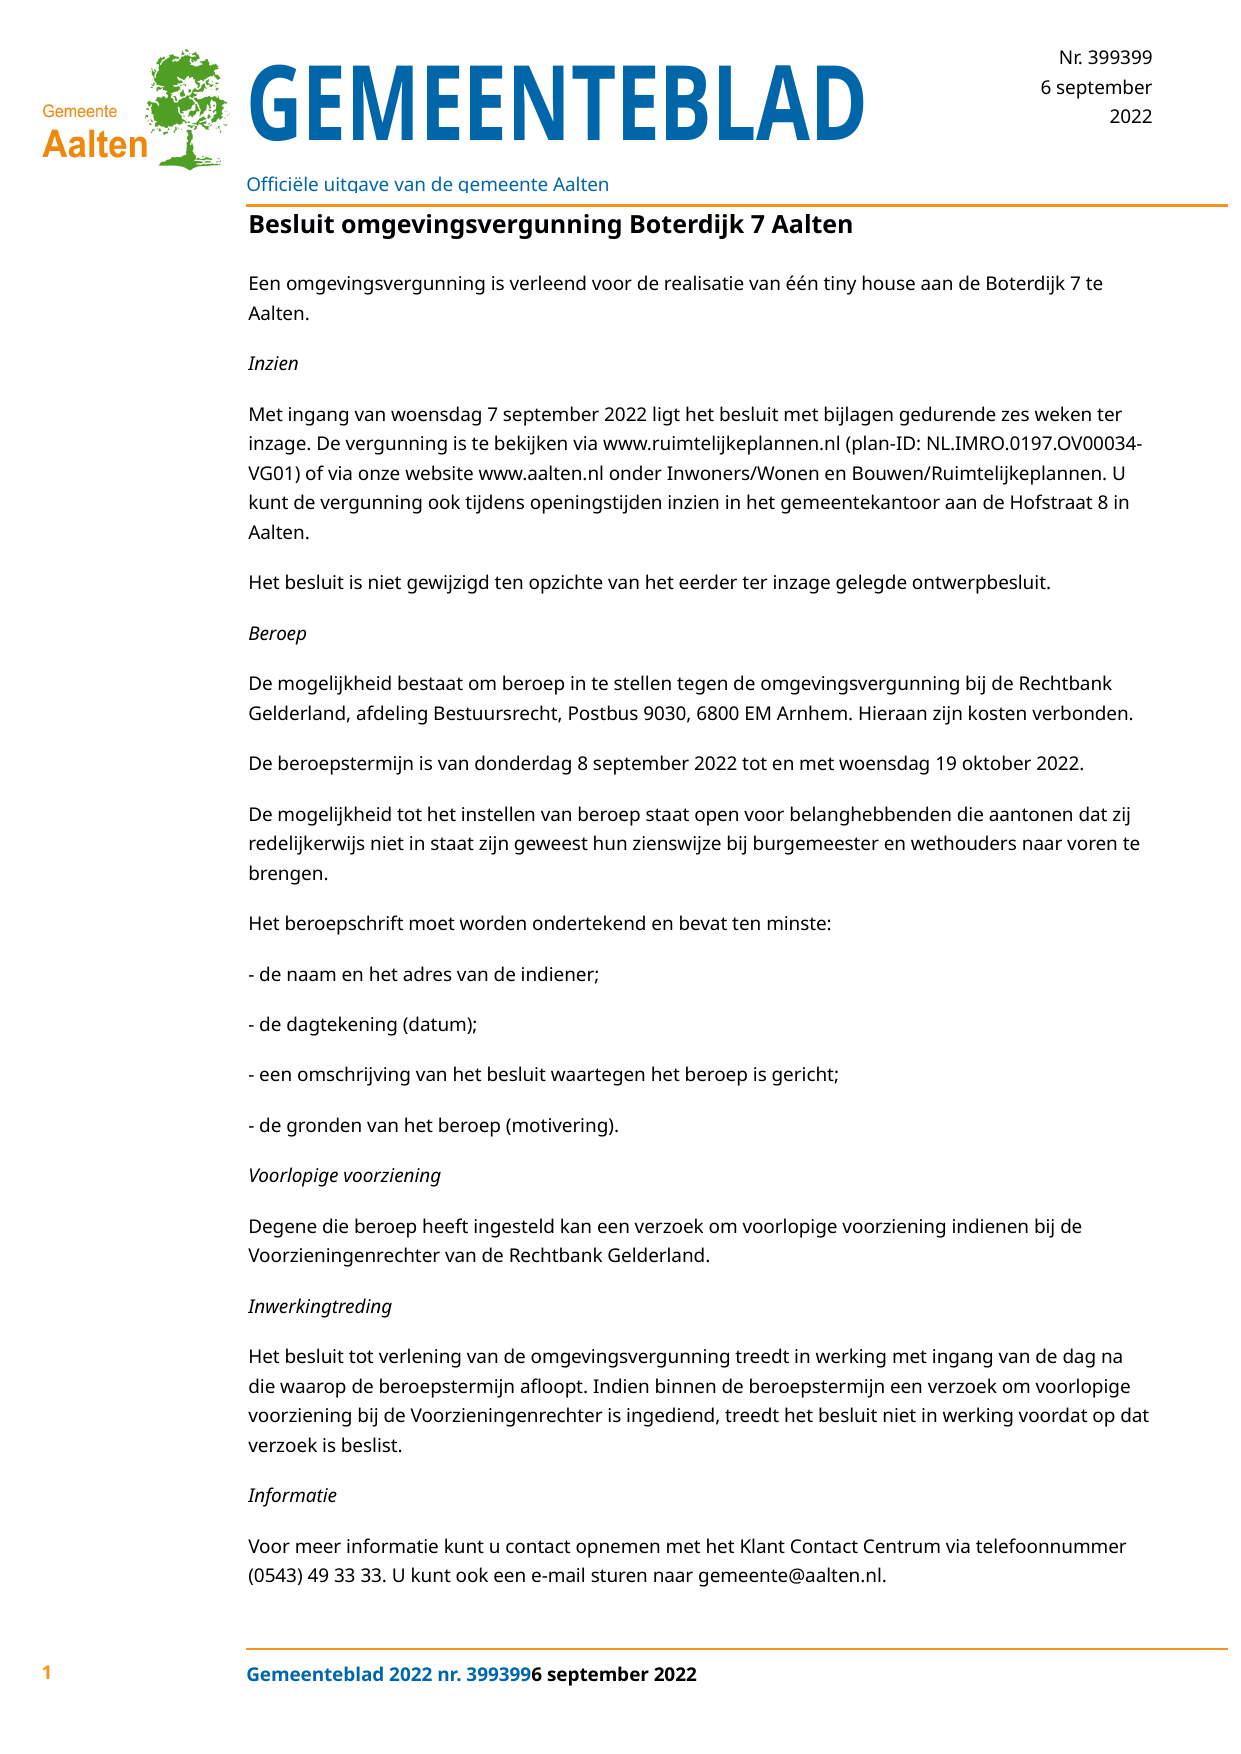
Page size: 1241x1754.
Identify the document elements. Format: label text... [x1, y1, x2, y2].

text De mogelijkheid tot het instellen van beroep staat open voor belanghebbenden die aantonen dat zij redelijkerwijs niet in staat zijn geweest hun zienswijze bij burgemeester en wethouders naar voren te brengen. [248, 801, 1152, 886]
text - de gronden van het beroep (motivering). [248, 1112, 1152, 1138]
text - een omschrijving van het besluit waartegen het beroep is gericht; [248, 1062, 1152, 1087]
text Voor meer informatie kunt u contact opnemen met het Klant Contact Centrum via telefoonnummer (0543) 49 33 33. U kunt ook een e-mail sturen naar gemeente@aalten.nl. [248, 1533, 1152, 1588]
text Informatie [248, 1482, 1152, 1508]
text Voorlopige voorziening [248, 1162, 1152, 1188]
text - de dagtekening (datum); [248, 1011, 1152, 1037]
text Beroep [248, 620, 1152, 646]
text Inwerkingtreding [248, 1293, 1152, 1318]
text Inzien [248, 350, 1152, 376]
text De beroepstermijn is van donderdag 8 september 2022 tot en met woensdag 19 oktober 2022. [248, 750, 1152, 776]
text Besluit omgevingsvergunning Boterdijk 7 Aalten [248, 207, 1152, 241]
text Het besluit tot verlening van de omgevingsvergunning treedt in werking met ingang van de dag na die waarop de beroepstermijn afloopt. Indien binnen de beroepstermijn een verzoek om voorlopige voorziening bij de Voorzieningenrechter is ingediend, treedt het besluit niet in werking voordat op dat verzoek is beslist. [248, 1343, 1152, 1458]
text Het besluit is niet gewijzigd ten opzichte van het eerder ter inzage gelegde ontwerpbesluit. [248, 569, 1152, 595]
text Met ingang van woensdag 7 september 2022 ligt het besluit met bijlagen gedurende zes weken ter inzage. De vergunning is te bekijken via www.ruimtelijkeplannen.nl (plan-ID: NL.IMRO.0197.OV00034-VG01) of via onze website www.aalten.nl onder Inwoners/Wonen en Bouwen/Ruimtelijkeplannen. U kunt de vergunning ook tijdens openingstijden inzien in het gemeentekantoor aan de Hofstraat 8 in Aalten. [248, 401, 1152, 545]
picture [41, 47, 231, 172]
text Een omgevingsvergunning is verleend voor de realisatie van één tiny house aan de Boterdijk 7 te Aalten. [248, 270, 1152, 326]
text Degene die beroep heeft ingesteld kan een verzoek om voorlopige voorziening indienen bij de Voorzieningenrechter van de Rechtbank Gelderland. [248, 1213, 1152, 1268]
text - de naam en het adres van de indiener; [248, 961, 1152, 986]
text De mogelijkheid bestaat om beroep in te stellen tegen de omgevingsvergunning bij de Rechtbank Gelderland, afdeling Bestuursrecht, Postbus 9030, 6800 EM Arnhem. Hieraan zijn kosten verbonden. [248, 670, 1152, 726]
text Het beroepschrift moet worden ondertekend en bevat ten minste: [248, 910, 1152, 936]
